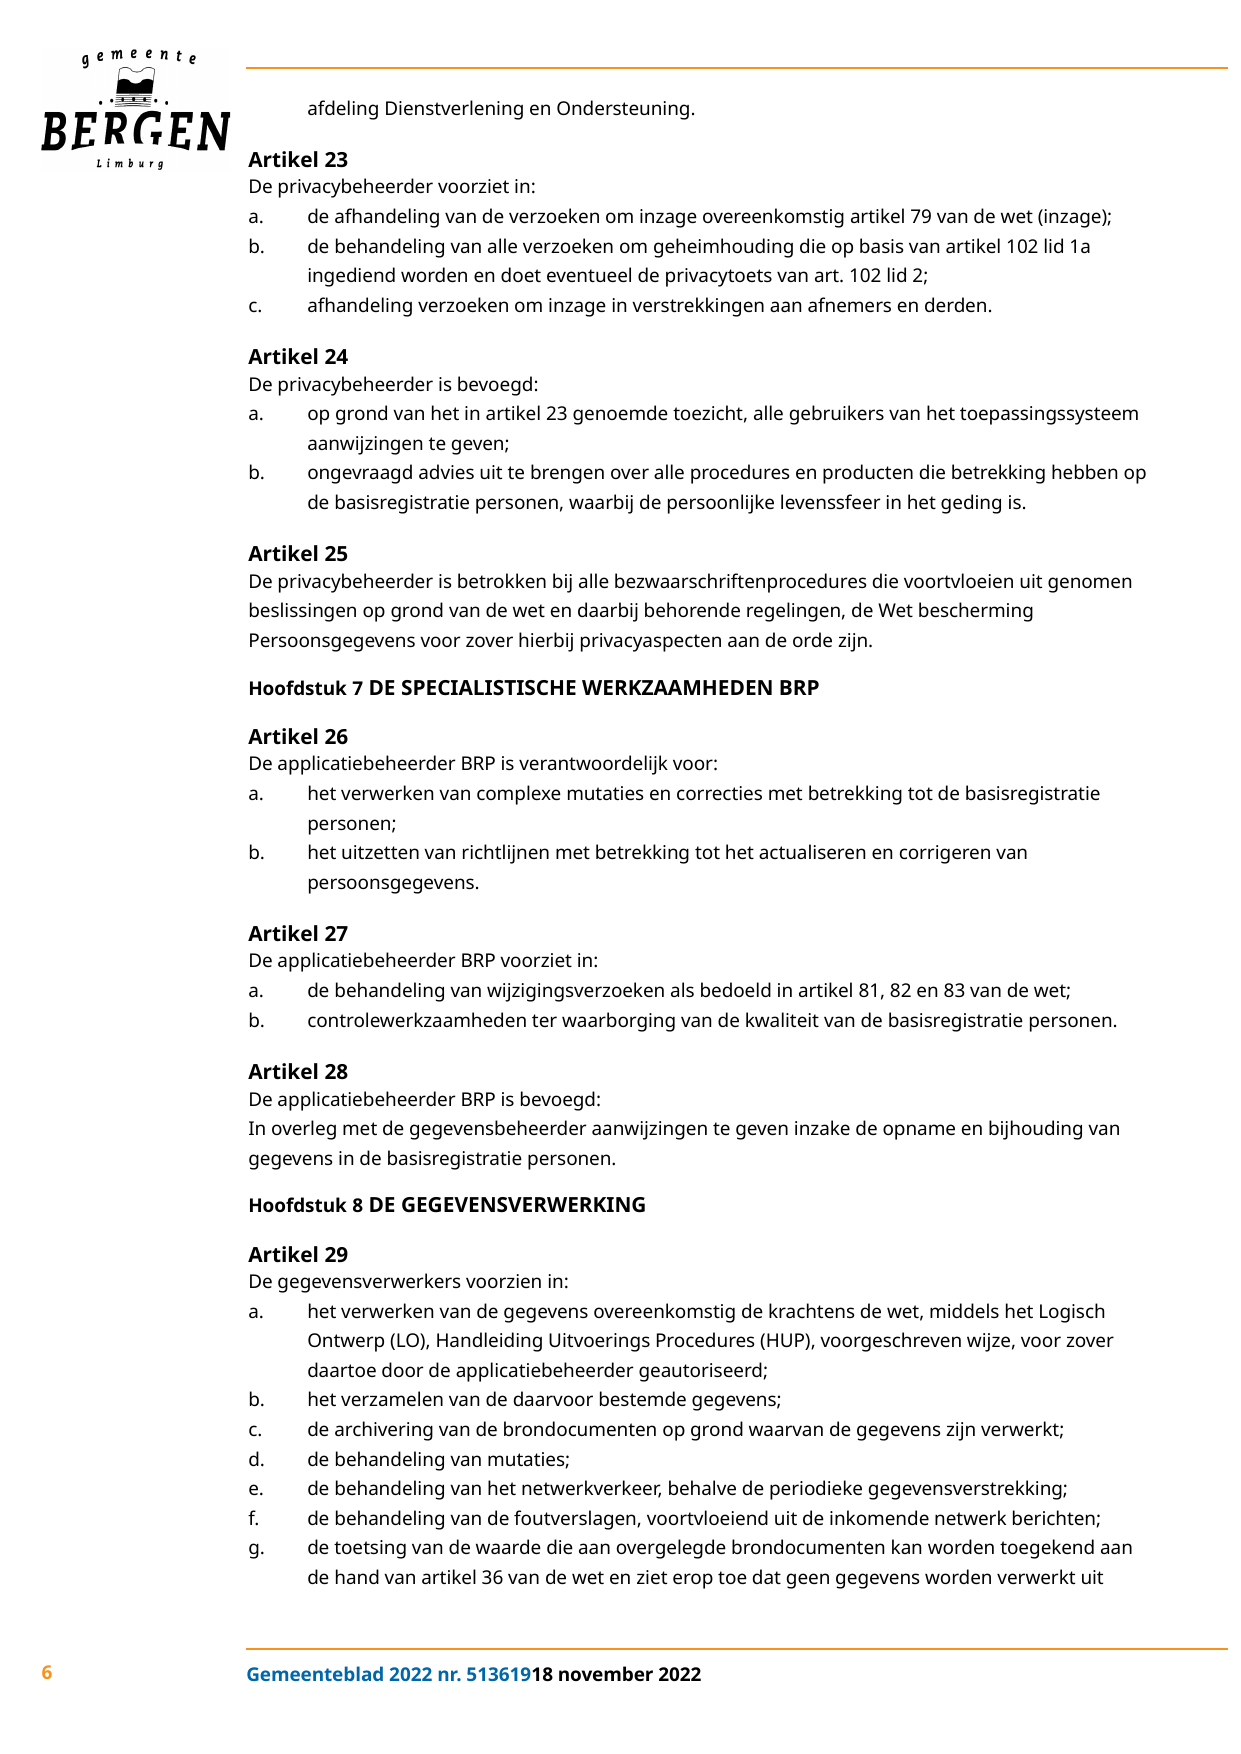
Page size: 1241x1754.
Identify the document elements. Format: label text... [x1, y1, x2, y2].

list het verwerken van de gegevens overeenkomstig de krachtens de wet, middels het Logisch Ontwerp (LO), Handleiding Uitvoerings Procedures (HUP), voorgeschreven wijze, voor zover daartoe door de applicatiebeheerder geautoriseerd; [248, 1298, 1152, 1383]
text De privacybeheerder voorziet in: [248, 174, 1152, 199]
list de behandeling van alle verzoeken om geheimhouding die op basis van artikel 102 lid 1a ingediend worden en doet eventueel de privacytoets van art. 102 lid 2; [248, 233, 1152, 288]
list het verwerken van complexe mutaties en correcties met betrekking tot de basisregistratie personen; [248, 780, 1152, 835]
list de archivering van de brondocumenten op grond waarvan de gegevens zijn verwerkt; [248, 1416, 1152, 1442]
text Artikel 25 [248, 539, 1152, 568]
list op grond van het in artikel 23 genoemde toezicht, alle gebruikers van het toepassingssysteem aanwijzingen te geven; [248, 400, 1152, 456]
list de afhandeling van de verzoeken om inzage overeenkomstig artikel 79 van de wet (inzage); [248, 203, 1152, 229]
text De gegevensverwerkers voorzien in: [248, 1268, 1152, 1294]
list de toetsing van de waarde die aan overgelegde brondocumenten kan worden toegekend aan de hand van artikel 36 van de wet en ziet erop toe dat geen gegevens worden verwerkt uit [248, 1534, 1152, 1590]
list het uitzetten van richtlijnen met betrekking tot het actualiseren en corrigeren van persoonsgegevens. [248, 839, 1152, 894]
text Artikel 23 [248, 145, 1152, 174]
list de behandeling van het netwerkverkeer, behalve de periodieke gegevensverstrekking; [248, 1475, 1152, 1501]
text Artikel 26 [248, 722, 1152, 751]
text De applicatiebeheerder BRP voorziet in: [248, 948, 1152, 973]
list ongevraagd advies uit te brengen over alle procedures en producten die betrekking hebben op de basisregistratie personen, waarbij de persoonlijke levenssfeer in het geding is. [248, 459, 1152, 515]
text Hoofdstuk 8 DE GEGEVENSVERWERKING [248, 1191, 1152, 1219]
list de behandeling van wijzigingsverzoeken als bedoeld in artikel 81, 82 en 83 van de wet; [248, 977, 1152, 1003]
text Artikel 24 [248, 342, 1152, 371]
list de behandeling van mutaties; [248, 1446, 1152, 1471]
text Artikel 27 [248, 919, 1152, 948]
list afdeling Dienstverlening en Ondersteuning. [248, 95, 1152, 121]
list controlewerkzaamheden ter waarborging van de kwaliteit van de basisregistratie personen. [248, 1007, 1152, 1033]
text De applicatiebeheerder BRP is bevoegd: [248, 1086, 1152, 1111]
list de behandeling van de foutverslagen, voortvloeiend uit de inkomende netwerk berichten; [248, 1505, 1152, 1531]
text In overleg met de gegevensbeheerder aanwijzingen te geven inzake de opname en bijhouding van gegevens in de basisregistratie personen. [248, 1115, 1152, 1171]
picture [41, 47, 231, 172]
text De privacybeheerder is betrokken bij alle bezwaarschriftenprocedures die voortvloeien uit genomen beslissingen op grond van de wet en daarbij behorende regelingen, de Wet bescherming Persoonsgegevens voor zover hierbij privacyaspecten aan de orde zijn. [248, 568, 1152, 653]
text Artikel 29 [248, 1240, 1152, 1268]
list het verzamelen van de daarvoor bestemde gegevens; [248, 1387, 1152, 1412]
text De privacybeheerder is bevoegd: [248, 371, 1152, 397]
list afhandeling verzoeken om inzage in verstrekkingen aan afnemers en derden. [248, 292, 1152, 318]
text Hoofdstuk 7 DE SPECIALISTISCHE WERKZAAMHEDEN BRP [248, 673, 1152, 701]
text De applicatiebeheerder BRP is verantwoordelijk voor: [248, 751, 1152, 776]
text Artikel 28 [248, 1057, 1152, 1086]
